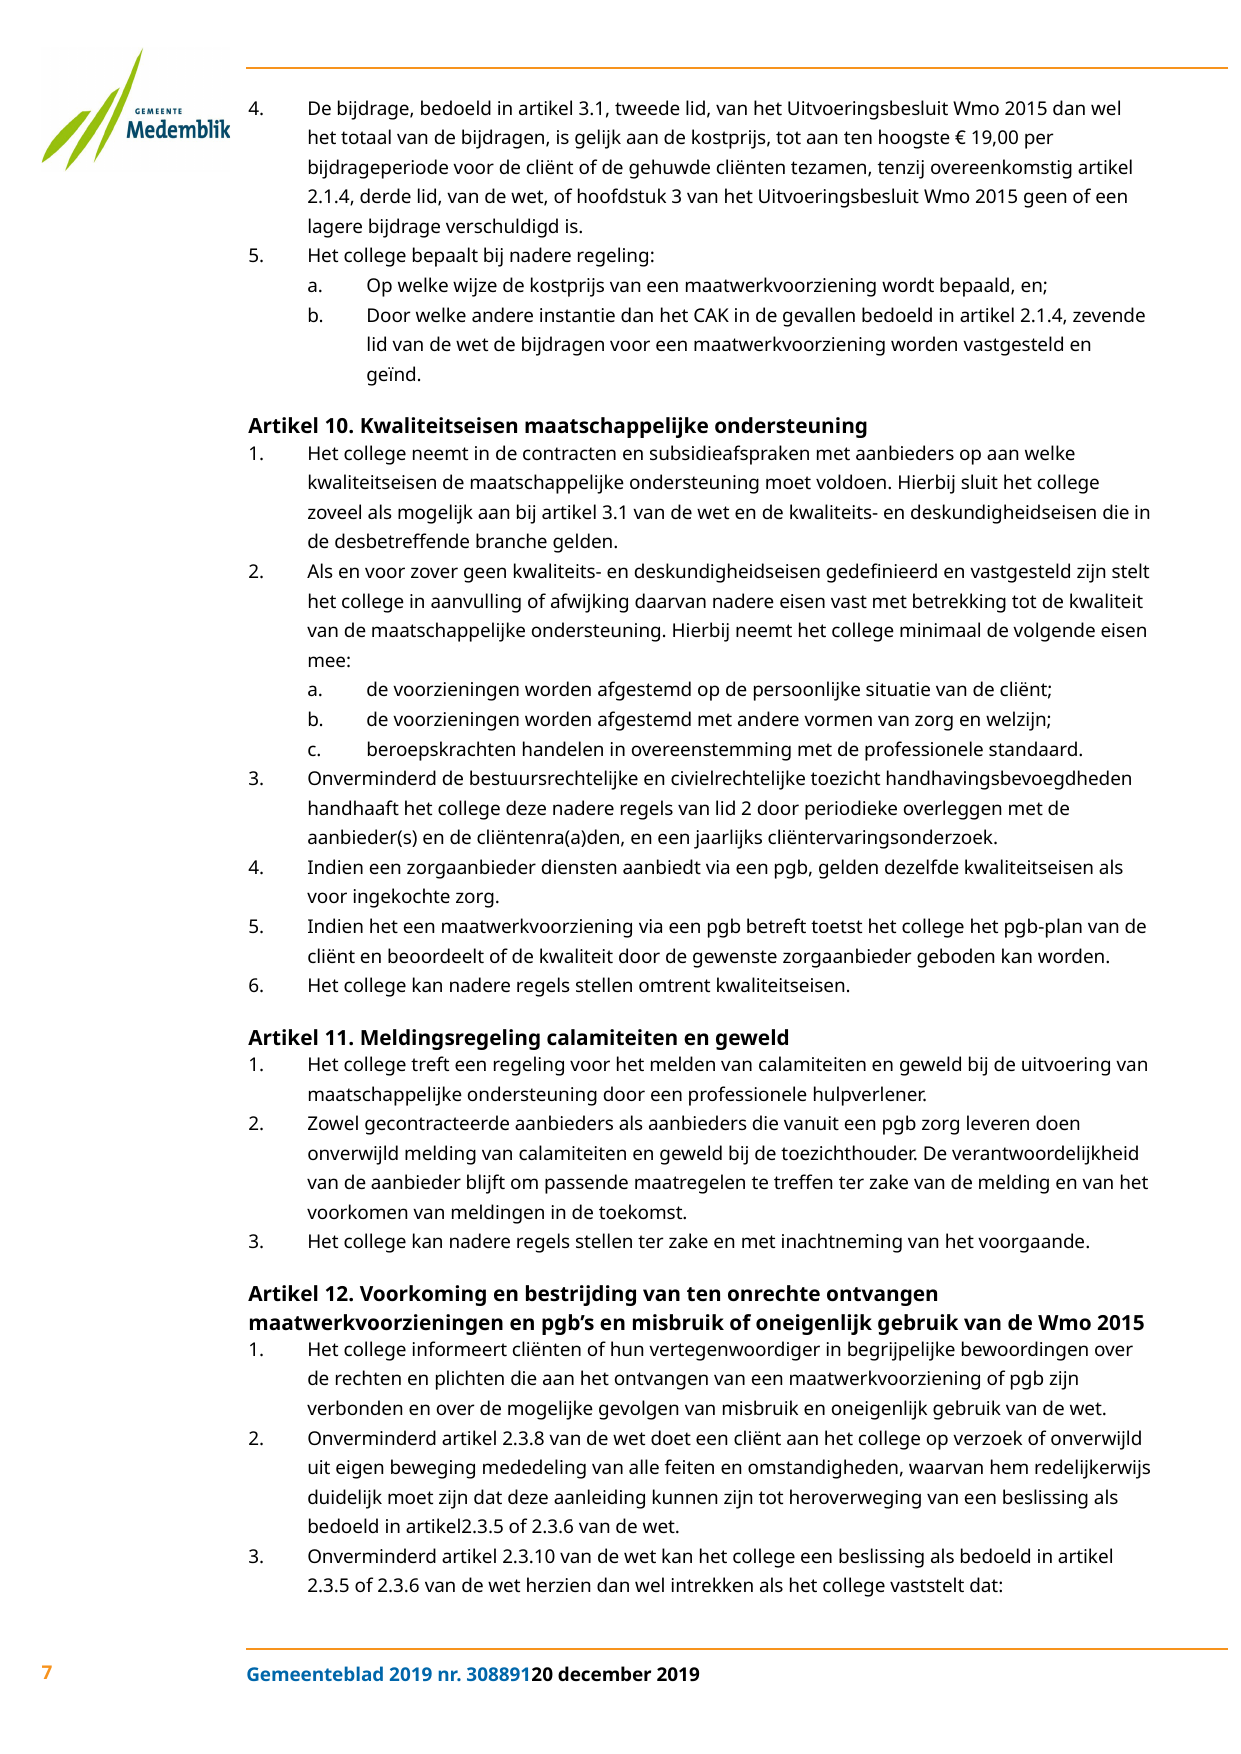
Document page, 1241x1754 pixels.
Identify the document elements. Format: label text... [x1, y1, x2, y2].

list Het college informeert cliënten of hun vertegenwoordiger in begrijpelijke bewoordingen over de rechten en plichten die aan het ontvangen van een maatwerkvoorziening of pgb zijn verbonden en over de mogelijke gevolgen van misbruik en oneigenlijk gebruik van de wet. [248, 1336, 1152, 1421]
text Artikel 11. Meldingsregeling calamiteiten en geweld [248, 1023, 1152, 1051]
list De bijdrage, bedoeld in artikel 3.1, tweede lid, van het Uitvoeringsbesluit Wmo 2015 dan wel het totaal van de bijdragen, is gelijk aan de kostprijs, tot aan ten hoogste € 19,00 per bijdrageperiode voor de cliënt of de gehuwde cliënten tezamen, tenzij overeenkomstig artikel 2.1.4, derde lid, van de wet, of hoofdstuk 3 van het Uitvoeringsbesluit Wmo 2015 geen of een lagere bijdrage verschuldigd is. [248, 95, 1152, 239]
text Artikel 10. Kwaliteitseisen maatschappelijke ondersteuning [248, 411, 1152, 440]
list Indien het een maatwerkvoorziening via een pgb betreft toetst het college het pgb-plan van de cliënt en beoordeelt of de kwaliteit door de gewenste zorgaanbieder geboden kan worden. [248, 913, 1152, 968]
list de voorzieningen worden afgestemd op de persoonlijke situatie van de cliënt; [307, 677, 1152, 702]
list Onverminderd artikel 2.3.8 van de wet doet een cliënt aan het college op verzoek of onverwijld uit eigen beweging mededeling van alle feiten en omstandigheden, waarvan hem redelijkerwijs duidelijk moet zijn dat deze aanleiding kunnen zijn tot heroverweging van een beslissing als bedoeld in artikel2.3.5 of 2.3.6 van de wet. [248, 1425, 1152, 1539]
list Als en voor zover geen kwaliteits- en deskundigheidseisen gedefinieerd en vastgesteld zijn stelt het college in aanvulling of afwijking daarvan nadere eisen vast met betrekking tot de kwaliteit van de maatschappelijke ondersteuning. Hierbij neemt het college minimaal de volgende eisen mee: [248, 558, 1152, 673]
list Het college kan nadere regels stellen ter zake en met inachtneming van het voorgaande. [248, 1229, 1152, 1254]
picture [41, 47, 231, 172]
list de voorzieningen worden afgestemd met andere vormen van zorg en welzijn; [307, 706, 1152, 732]
list beroepskrachten handelen in overeenstemming met de professionele standaard. [307, 736, 1152, 761]
list Het college treft een regeling voor het melden van calamiteiten en geweld bij de uitvoering van maatschappelijke ondersteuning door een professionele hulpverlener. [248, 1051, 1152, 1107]
list Het college bepaalt bij nadere regeling: [248, 243, 1152, 268]
list Het college neemt in de contracten en subsidieafspraken met aanbieders op aan welke kwaliteitseisen de maatschappelijke ondersteuning moet voldoen. Hierbij sluit het college zoveel als mogelijk aan bij artikel 3.1 van de wet en de kwaliteits- en deskundigheidseisen die in de desbetreffende branche gelden. [248, 440, 1152, 554]
list Onverminderd artikel 2.3.10 van de wet kan het college een beslissing als bedoeld in artikel 2.3.5 of 2.3.6 van de wet herzien dan wel intrekken als het college vaststelt dat: [248, 1543, 1152, 1598]
list Indien een zorgaanbieder diensten aanbiedt via een pgb, gelden dezelfde kwaliteitseisen als voor ingekochte zorg. [248, 854, 1152, 909]
list Op welke wijze de kostprijs van een maatwerkvoorziening wordt bepaald, en; [307, 272, 1152, 298]
list Zowel gecontracteerde aanbieders als aanbieders die vanuit een pgb zorg leveren doen onverwijld melding van calamiteiten en geweld bij de toezichthouder. De verantwoordelijkheid van de aanbieder blijft om passende maatregelen te treffen ter zake van de melding en van het voorkomen van meldingen in de toekomst. [248, 1110, 1152, 1225]
list Het college kan nadere regels stellen omtrent kwaliteitseisen. [248, 972, 1152, 998]
list Onverminderd de bestuursrechtelijke en civielrechtelijke toezicht handhavingsbevoegdheden handhaaft het college deze nadere regels van lid 2 door periodieke overleggen met de aanbieder(s) en de cliëntenra(a)den, en een jaarlijks cliëntervaringsonderzoek. [248, 765, 1152, 850]
list Door welke andere instantie dan het CAK in de gevallen bedoeld in artikel 2.1.4, zevende lid van de wet de bijdragen voor een maatwerkvoorziening worden vastgesteld en geïnd. [307, 302, 1152, 387]
text Artikel 12. Voorkoming en bestrijding van ten onrechte ontvangen maatwerkvoorzieningen en pgb’s en misbruik of oneigenlijk gebruik van de Wmo 2015 [248, 1279, 1152, 1336]
